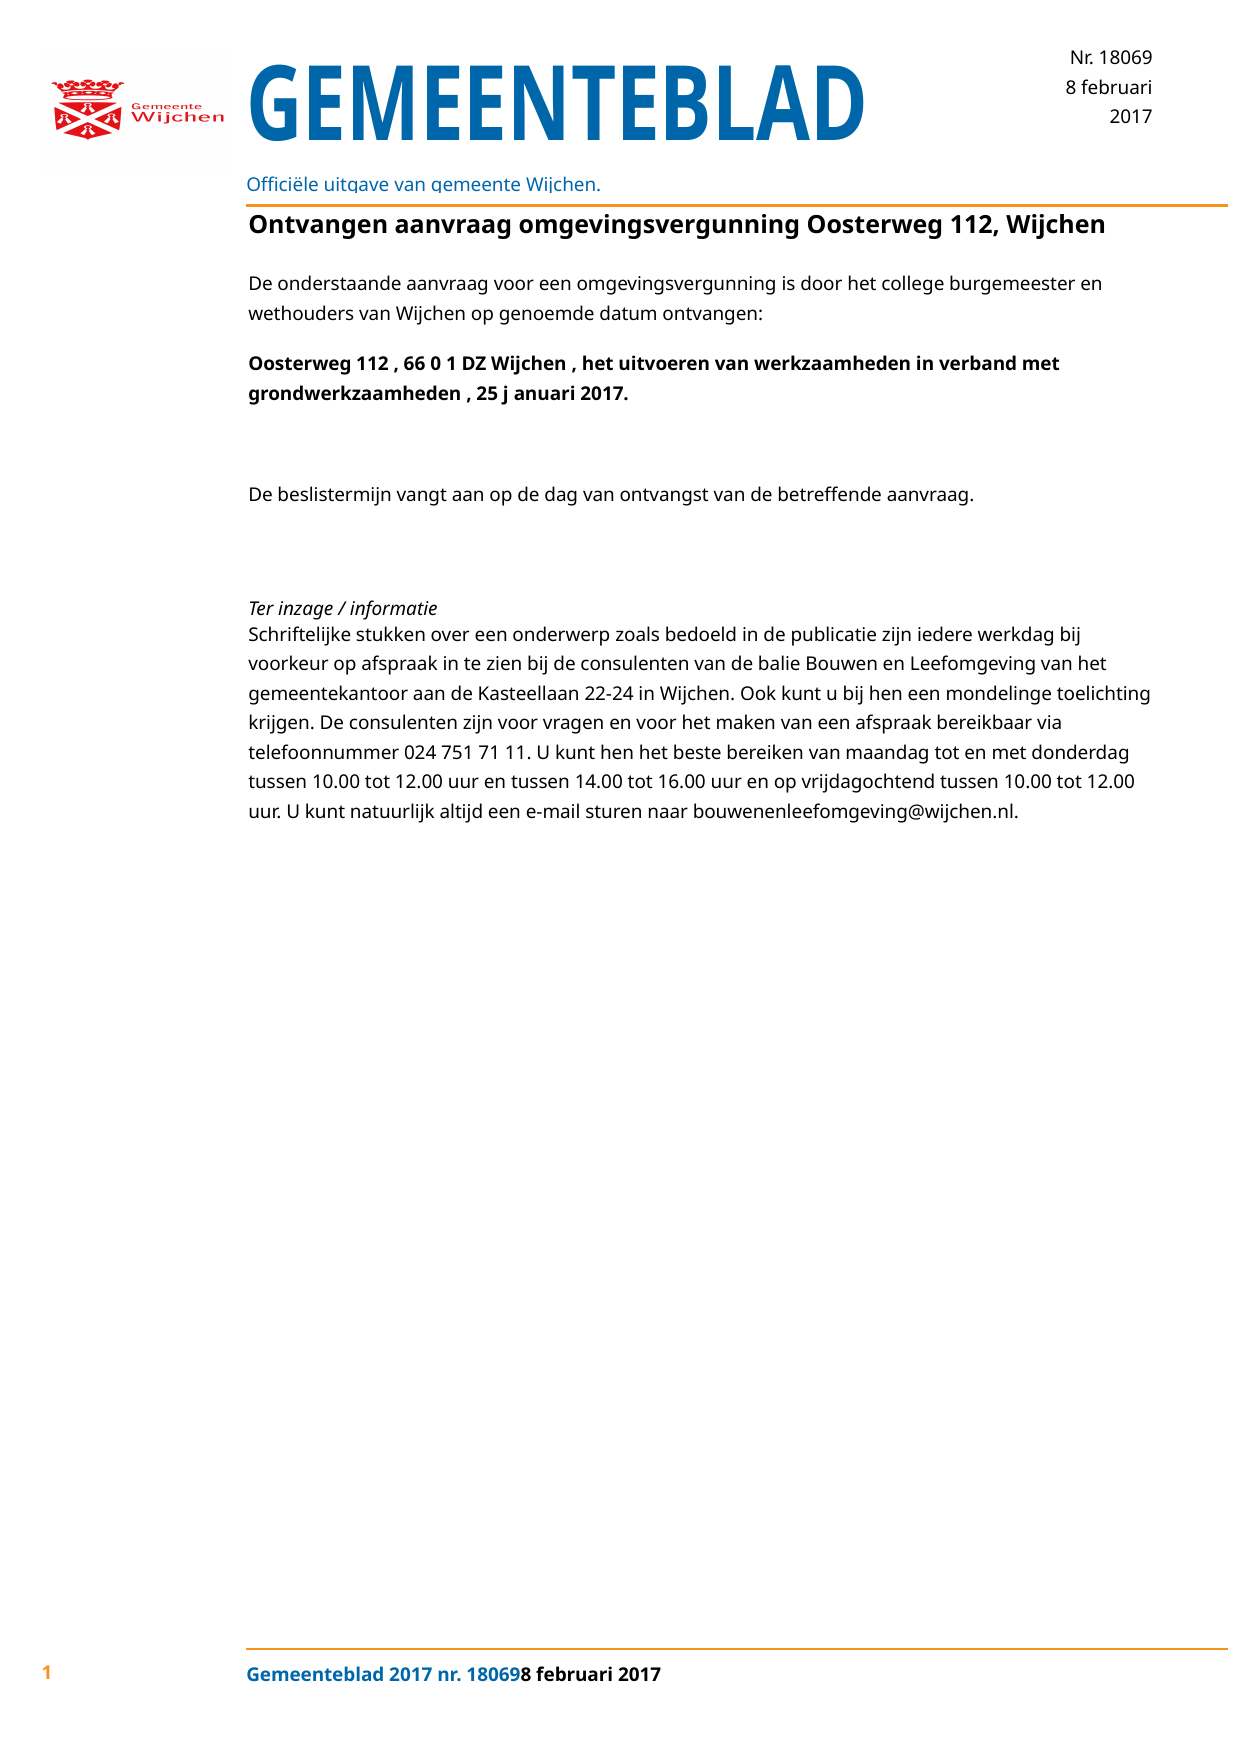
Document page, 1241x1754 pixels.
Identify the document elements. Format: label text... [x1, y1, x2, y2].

text De onderstaande aanvraag voor een omgevingsvergunning is door het college burgemeester en wethouders van Wijchen op genoemde datum ontvangen: [248, 270, 1152, 326]
text Oosterweg 112 , 66 0 1 DZ Wijchen , het uitvoeren van werkzaamheden in verband met grondwerkzaamheden , 25 j anuari 2017. [248, 350, 1152, 406]
text Ontvangen aanvraag omgevingsvergunning Oosterweg 112, Wijchen [248, 207, 1152, 241]
text Schriftelijke stukken over een onderwerp zoals bedoeld in de publicatie zijn iedere werkdag bij voorkeur op afspraak in te zien bij de consulenten van de balie Bouwen en Leefomgeving van het gemeentekantoor aan de Kasteellaan 22-24 in Wijchen. Ook kunt u bij hen een mondelinge toelichting krijgen. De consulenten zijn voor vragen en voor het maken van een afspraak bereikbaar via telefoonnummer 024 751 71 11. U kunt hen het beste bereiken van maandag tot en met donderdag tussen 10.00 tot 12.00 uur en tussen 14.00 tot 16.00 uur en op vrijdagochtend tussen 10.00 tot 12.00 uur. U kunt natuurlijk altijd een e-mail sturen naar bouwenenleefomgeving@wijchen.nl. [248, 621, 1152, 824]
picture [41, 47, 231, 172]
text Ter inzage / informatie [248, 595, 1152, 621]
text De beslistermijn vangt aan op de dag van ontvangst van de betreffende aanvraag. [248, 481, 1152, 506]
